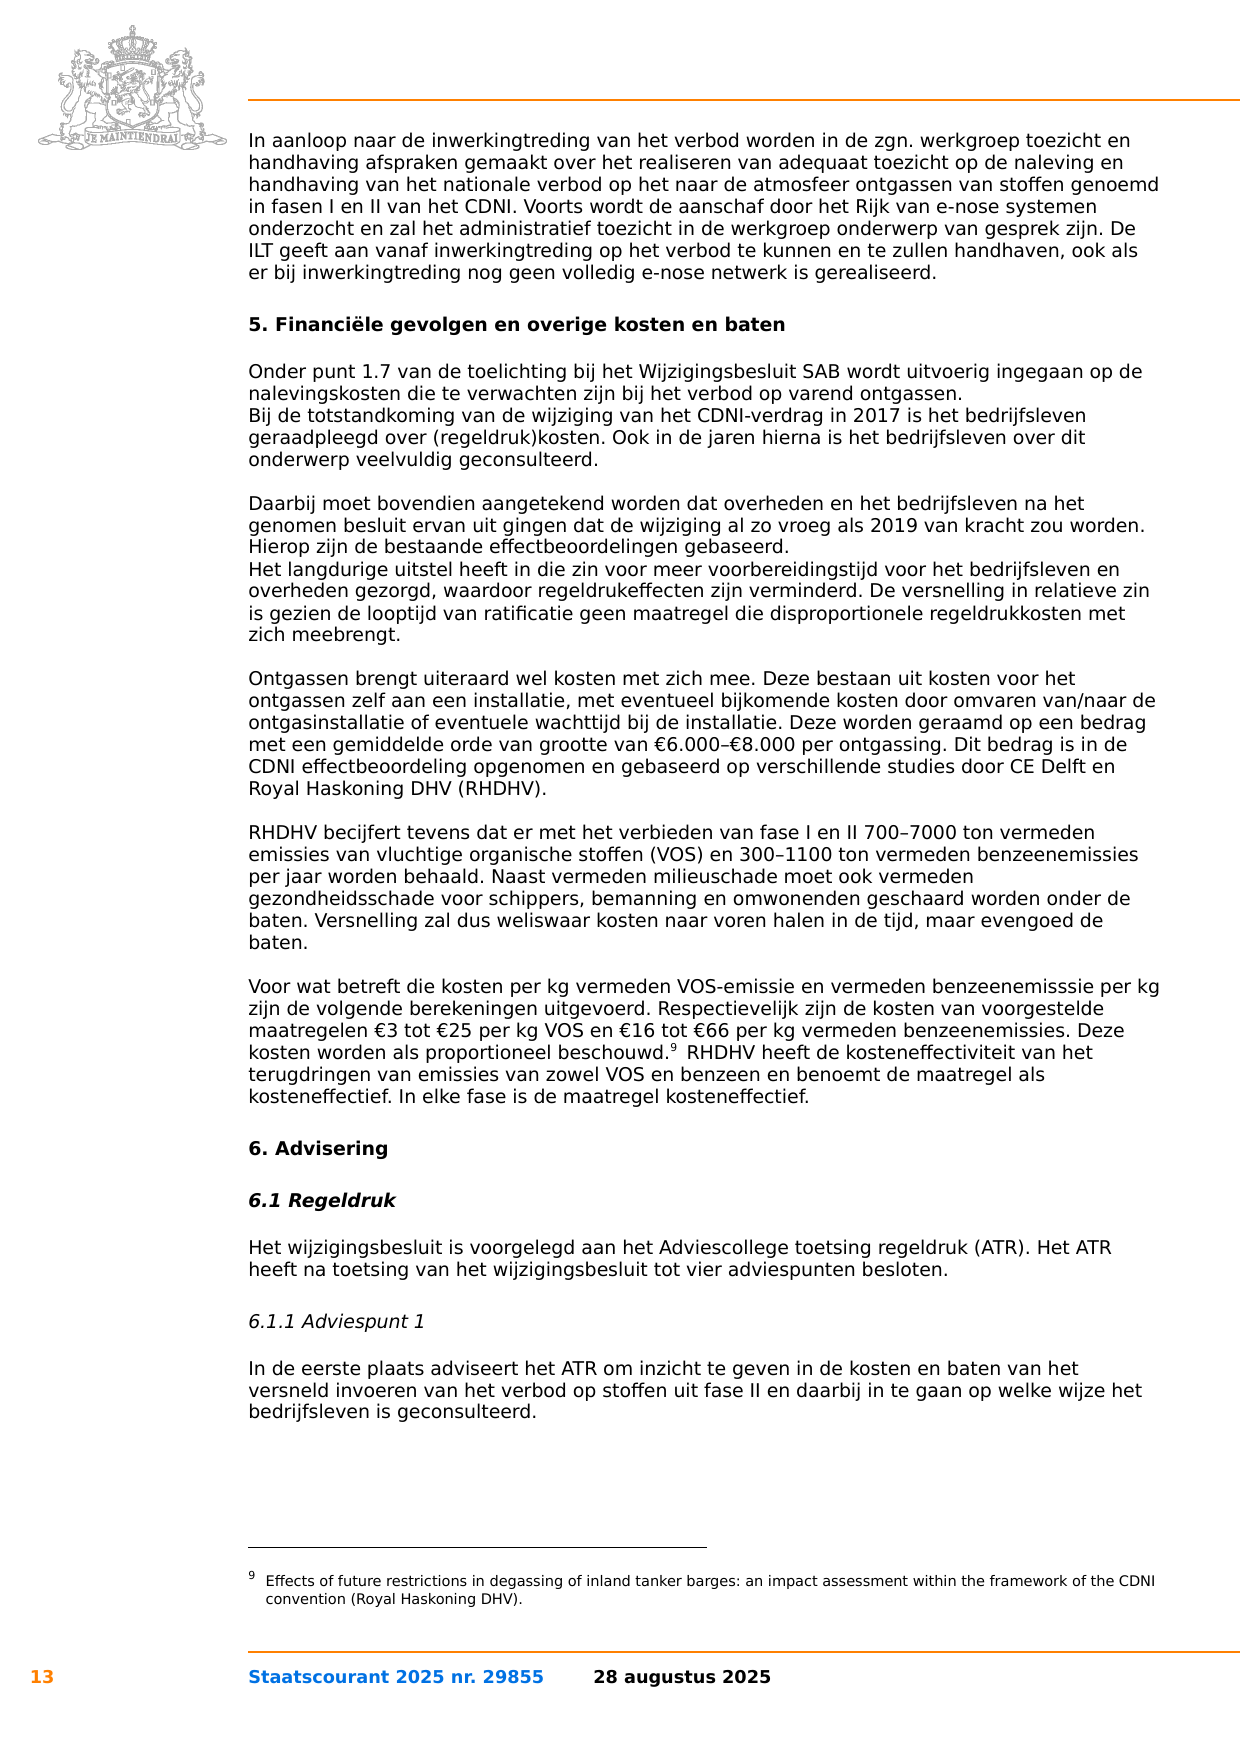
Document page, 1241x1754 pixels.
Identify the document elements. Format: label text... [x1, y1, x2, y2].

text In aanloop naar de inwerkingtreding van het verbod worden in de zgn. werkgroep toezicht en handhaving afspraken gemaakt over het realiseren van adequaat toezicht op de naleving en handhaving van het nationale verbod op het naar de atmosfeer ontgassen van stoffen genoemd in fasen I en II van het CDNI. Voorts wordt de aanschaf door het Rijk van e-nose systemen onderzocht en zal het administratief toezicht in de werkgroep onderwerp van gesprek zijn. De ILT geeft aan vanaf inwerkingtreding op het verbod te kunnen en te zullen handhaven, ook als er bij inwerkingtreding nog geen volledig e-nose netwerk is gerealiseerd. [248, 130, 1163, 284]
text Het langdurige uitstel heeft in die zin voor meer voorbereidingstijd voor het bedrijfsleven en overheden gezorgd, waardoor regeldrukeffecten zijn verminderd. De versnelling in relatieve zin is gezien de looptijd van ratificatie geen maatregel die disproportionele regeldrukkosten met zich meebrengt. [248, 558, 1163, 646]
text Effects of future restrictions in degassing of inland tanker barges: an impact assessment within the framework of the CDNI convention (Royal Haskoning DHV). [248, 1569, 1163, 1608]
picture [38, 25, 227, 150]
text Ontgassen brengt uiteraard wel kosten met zich mee. Deze bestaan uit kosten voor het ontgassen zelf aan een installatie, met eventueel bijkomende kosten door omvaren van/naar de ontgasinstallatie of eventuele wachttijd bij de installatie. Deze worden geraamd op een bedrag met een gemiddelde orde van grootte van €6.000–€8.000 per ontgassing. Dit bedrag is in de CDNI effectbeoordeling opgenomen en gebaseerd op verschillende studies door CE Delft en Royal Haskoning DHV (RHDHV). [248, 668, 1163, 800]
text Daarbij moet bovendien aangetekend worden dat overheden en het bedrijfsleven na het genomen besluit ervan uit gingen dat de wijziging al zo vroeg als 2019 van kracht zou worden. Hierop zijn de bestaande effectbeoordelingen gebaseerd. [248, 492, 1163, 558]
subtitle 6.1.1 Adviespunt 1 [248, 1311, 1163, 1332]
text RHDHV becijfert tevens dat er met het verbieden van fase I en II 700–7000 ton vermeden emissies van vluchtige organische stoffen (VOS) en 300–1100 ton vermeden benzeenemissies per jaar worden behaald. Naast vermeden milieuschade moet ook vermeden gezondheidsschade voor schippers, bemanning en omwonenden geschaard worden onder de baten. Versnelling zal dus weliswaar kosten naar voren halen in de tijd, maar evengoed de baten. [248, 822, 1163, 954]
subtitle 6.1 Regeldruk [248, 1189, 1163, 1212]
text Bij de totstandkoming van de wijziging van het CDNI-verdrag in 2017 is het bedrijfsleven geraadpleegd over (regeldruk)kosten. Ook in de jaren hierna is het bedrijfsleven over dit onderwerp veelvuldig geconsulteerd. [248, 405, 1163, 471]
text Onder punt 1.7 van de toelichting bij het Wijzigingsbesluit SAB wordt uitvoerig ingegaan op de nalevingskosten die te verwachten zijn bij het verbod op varend ontgassen. [248, 361, 1163, 405]
text Voor wat betreft die kosten per kg vermeden VOS-emissie en vermeden benzeenemisssie per kg zijn de volgende berekeningen uitgevoerd. Respectievelijk zijn de kosten van voorgestelde maatregelen €3 tot €25 per kg VOS en €16 tot €66 per kg vermeden benzeenemissies. Deze kosten worden als proportioneel beschouwd. RHDHV heeft de kosteneffectiviteit van het terugdringen van emissies van zowel VOS en benzeen en benoemt de maatregel als kosteneffectief. In elke fase is de maatregel kosteneffectief. [248, 976, 1163, 1108]
subtitle 5. Financiële gevolgen en overige kosten en baten [248, 314, 1163, 336]
text Het wijzigingsbesluit is voorgelegd aan het Adviescollege toetsing regeldruk (ATR). Het ATR heeft na toetsing van het wijzigingsbesluit tot vier adviespunten besloten. [248, 1237, 1163, 1281]
subtitle 6. Advisering [248, 1138, 1163, 1159]
text In de eerste plaats adviseert het ATR om inzicht te geven in de kosten en baten van het versneld invoeren van het verbod op stoffen uit fase II en daarbij in te gaan op welke wijze het bedrijfsleven is geconsulteerd. [248, 1357, 1163, 1423]
